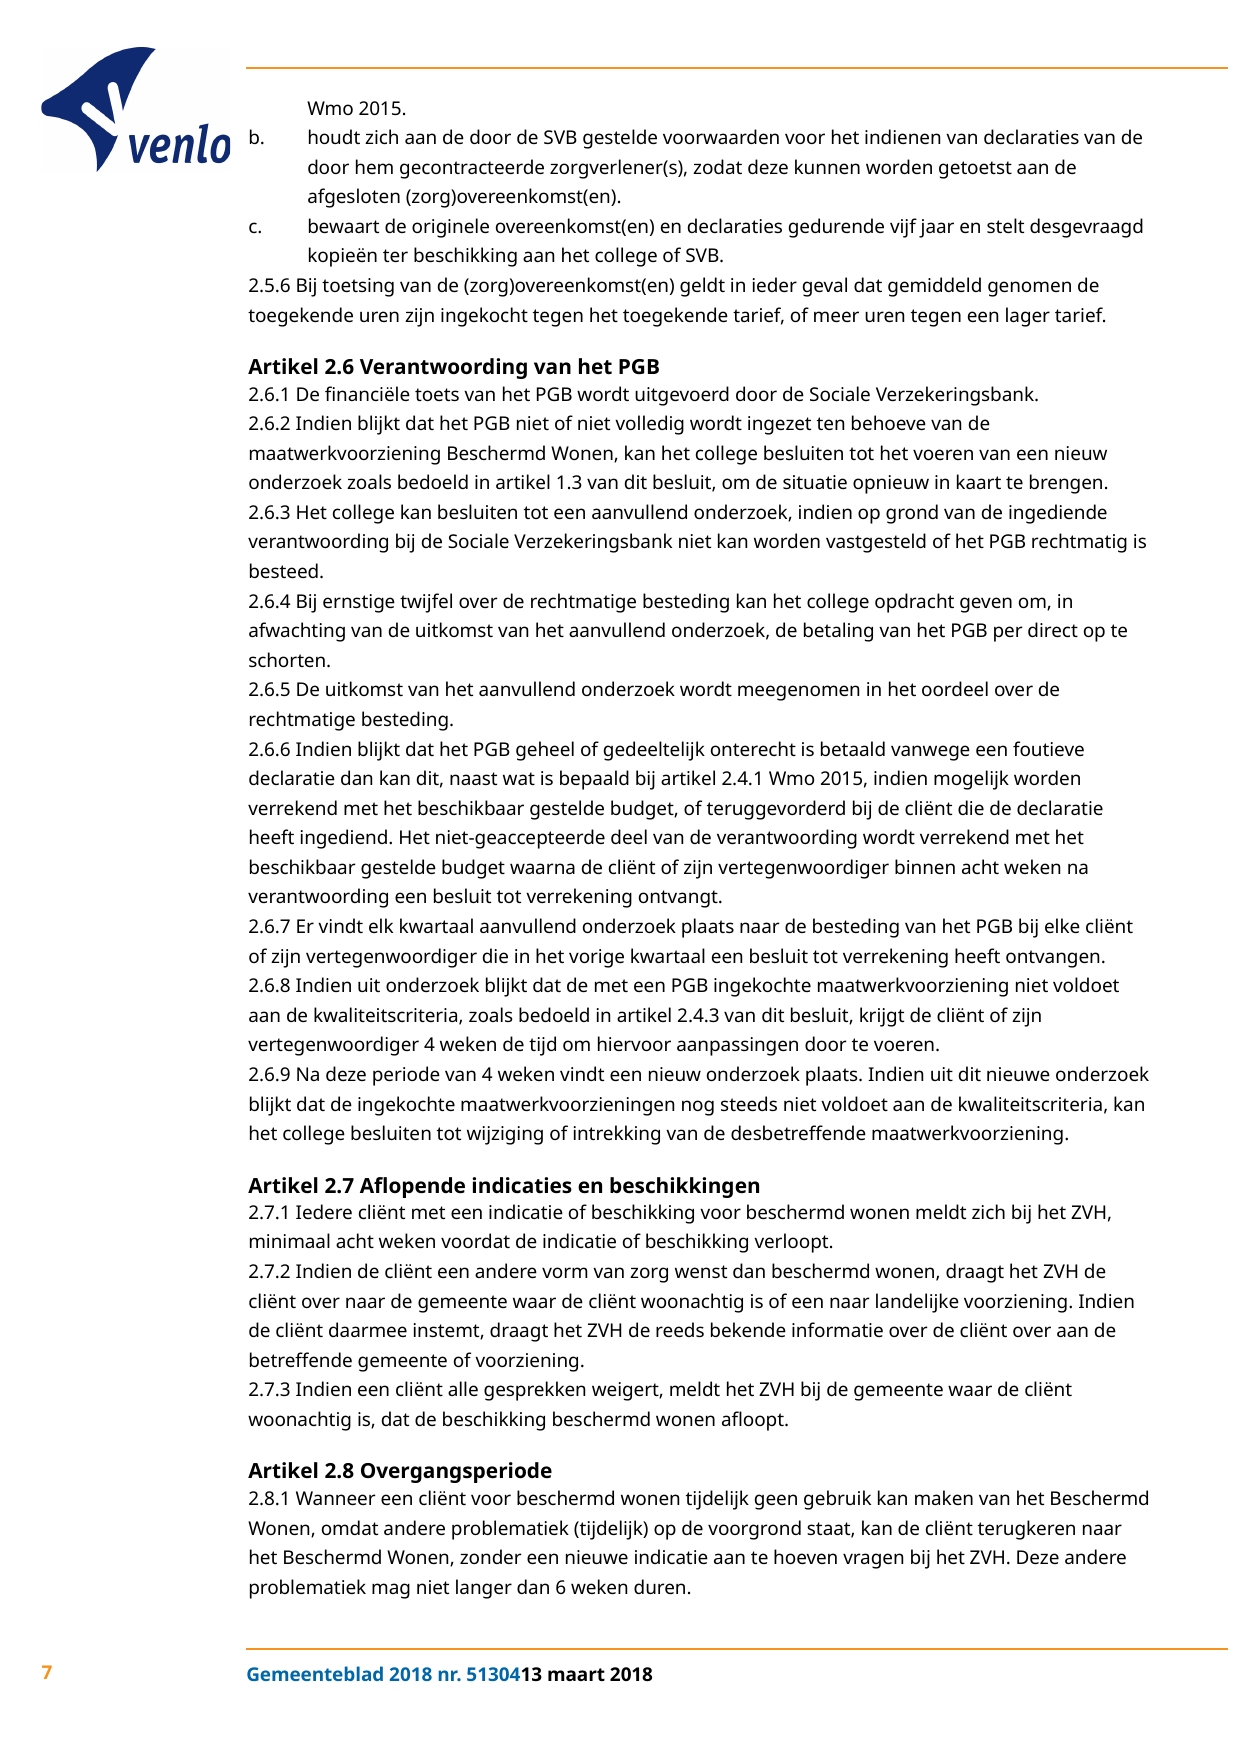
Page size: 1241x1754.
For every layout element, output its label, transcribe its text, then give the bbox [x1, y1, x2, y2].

text 2.6.8 Indien uit onderzoek blijkt dat de met een PGB ingekochte maatwerkvoorziening niet voldoet aan de kwaliteitscriteria, zoals bedoeld in artikel 2.4.3 van dit besluit, krijgt de cliënt of zijn vertegenwoordiger 4 weken de tijd om hiervoor aanpassingen door te voeren. [248, 972, 1152, 1057]
text 2.7.1 Iedere cliënt met een indicatie of beschikking voor beschermd wonen meldt zich bij het ZVH, minimaal acht weken voordat de indicatie of beschikking verloopt. [248, 1199, 1152, 1254]
text Artikel 2.6 Verantwoording van het PGB [248, 352, 1152, 381]
text Artikel 2.7 Aflopende indicaties en beschikkingen [248, 1171, 1152, 1199]
text 2.5.6 Bij toetsing van de (zorg)overeenkomst(en) geldt in ieder geval dat gemiddeld genomen de toegekende uren zijn ingekocht tegen het toegekende tarief, of meer uren tegen een lager tarief. [248, 272, 1152, 328]
text Artikel 2.8 Overgangsperiode [248, 1457, 1152, 1485]
text 2.6.9 Na deze periode van 4 weken vindt een nieuw onderzoek plaats. Indien uit dit nieuwe onderzoek blijkt dat de ingekochte maatwerkvoorzieningen nog steeds niet voldoet aan de kwaliteitscriteria, kan het college besluiten tot wijziging of intrekking van de desbetreffende maatwerkvoorziening. [248, 1061, 1152, 1146]
text 2.6.4 Bij ernstige twijfel over de rechtmatige besteding kan het college opdracht geven om, in afwachting van de uitkomst van het aanvullend onderzoek, de betaling van het PGB per direct op te schorten. [248, 588, 1152, 673]
list bewaart de originele overeenkomst(en) en declaraties gedurende vijf jaar en stelt desgevraagd kopieën ter beschikking aan het college of SVB. [248, 213, 1152, 268]
text 2.7.3 Indien een cliënt alle gesprekken weigert, meldt het ZVH bij de gemeente waar de cliënt woonachtig is, dat de beschikking beschermd wonen afloopt. [248, 1377, 1152, 1432]
text 2.6.6 Indien blijkt dat het PGB geheel of gedeeltelijk onterecht is betaald vanwege een foutieve declaratie dan kan dit, naast wat is bepaald bij artikel 2.4.1 Wmo 2015, indien mogelijk worden verrekend met het beschikbaar gestelde budget, of teruggevorderd bij de cliënt die de declaratie heeft ingediend. Het niet-geaccepteerde deel van de verantwoording wordt verrekend met het beschikbaar gestelde budget waarna de cliënt of zijn vertegenwoordiger binnen acht weken na verantwoording een besluit tot verrekening ontvangt. [248, 736, 1152, 909]
text 2.6.2 Indien blijkt dat het PGB niet of niet volledig wordt ingezet ten behoeve van de maatwerkvoorziening Beschermd Wonen, kan het college besluiten tot het voeren van een nieuw onderzoek zoals bedoeld in artikel 1.3 van dit besluit, om de situatie opnieuw in kaart te brengen. [248, 410, 1152, 495]
picture [41, 47, 231, 172]
text 2.6.7 Er vindt elk kwartaal aanvullend onderzoek plaats naar de besteding van het PGB bij elke cliënt of zijn vertegenwoordiger die in het vorige kwartaal een besluit tot verrekening heeft ontvangen. [248, 913, 1152, 968]
text 2.6.3 Het college kan besluiten tot een aanvullend onderzoek, indien op grond van de ingediende verantwoording bij de Sociale Verzekeringsbank niet kan worden vastgesteld of het PGB rechtmatig is besteed. [248, 499, 1152, 584]
list houdt zich aan de door de SVB gestelde voorwaarden voor het indienen van declaraties van de door hem gecontracteerde zorgverlener(s), zodat deze kunnen worden getoetst aan de afgesloten (zorg)overeenkomst(en). [248, 124, 1152, 209]
list Wmo 2015. [248, 95, 1152, 121]
text 2.8.1 Wanneer een cliënt voor beschermd wonen tijdelijk geen gebruik kan maken van het Beschermd Wonen, omdat andere problematiek (tijdelijk) op de voorgrond staat, kan de cliënt terugkeren naar het Beschermd Wonen, zonder een nieuwe indicatie aan te hoeven vragen bij het ZVH. Deze andere problematiek mag niet langer dan 6 weken duren. [248, 1485, 1152, 1599]
text 2.7.2 Indien de cliënt een andere vorm van zorg wenst dan beschermd wonen, draagt het ZVH de cliënt over naar de gemeente waar de cliënt woonachtig is of een naar landelijke voorziening. Indien de cliënt daarmee instemt, draagt het ZVH de reeds bekende informatie over de cliënt over aan de betreffende gemeente of voorziening. [248, 1258, 1152, 1373]
text 2.6.5 De uitkomst van het aanvullend onderzoek wordt meegenomen in het oordeel over de rechtmatige besteding. [248, 677, 1152, 732]
text 2.6.1 De financiële toets van het PGB wordt uitgevoerd door de Sociale Verzekeringsbank. [248, 381, 1152, 406]
